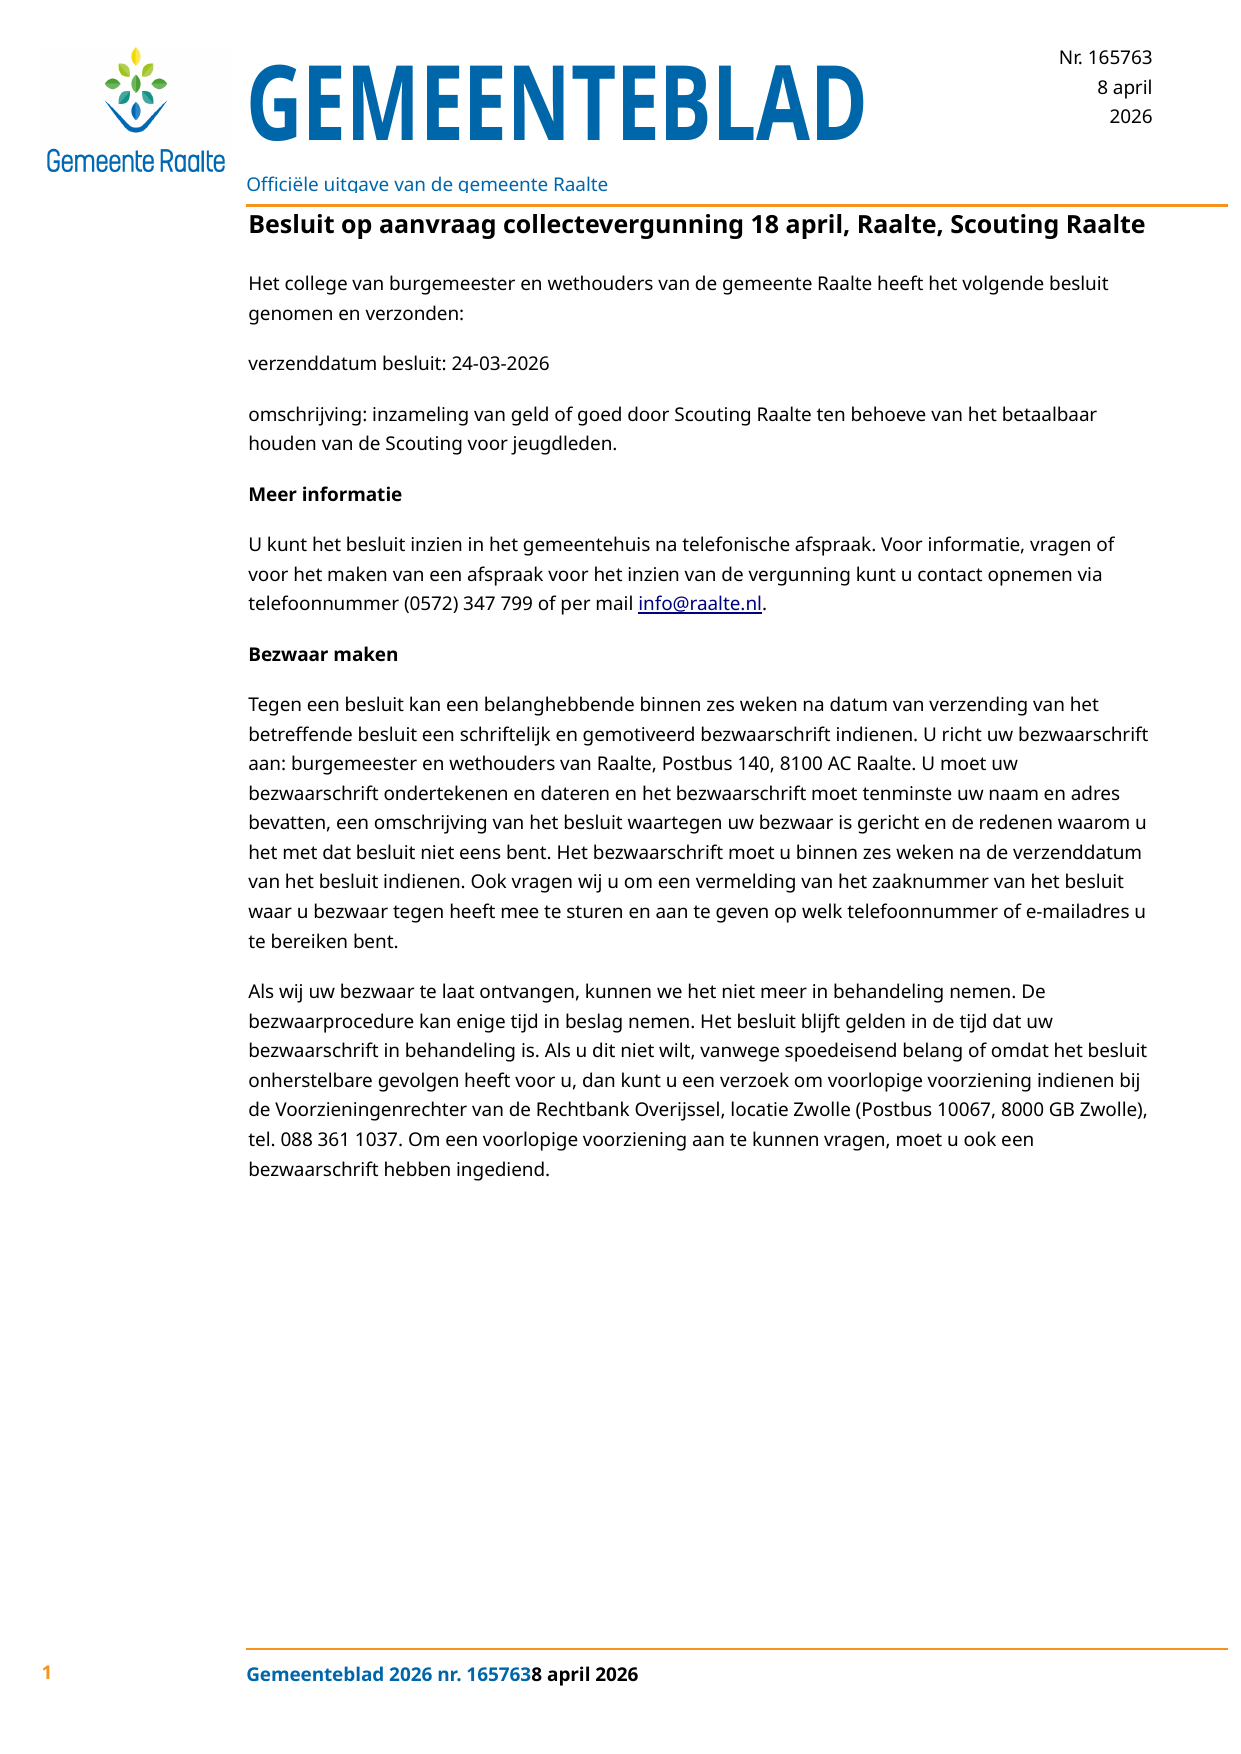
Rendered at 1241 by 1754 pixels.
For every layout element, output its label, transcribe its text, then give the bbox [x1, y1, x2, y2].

text Bezwaar maken [248, 641, 1152, 666]
text U kunt het besluit inzien in het gemeentehuis na telefonische afspraak. Voor informatie, vragen of voor het maken van een afspraak voor het inzien van de vergunning kunt u contact opnemen via telefoonnummer (0572) 347 799 of per mail info@raalte.nl. [248, 531, 1152, 616]
text Als wij uw bezwaar te laat ontvangen, kunnen we het niet meer in behandeling nemen. De bezwaarprocedure kan enige tijd in beslag nemen. Het besluit blijft gelden in de tijd dat uw bezwaarschrift in behandeling is. Als u dit niet wilt, vanwege spoedeisend belang of omdat het besluit onherstelbare gevolgen heeft voor u, dan kunt u een verzoek om voorlopige voorziening indienen bij de Voorzieningenrechter van de Rechtbank Overijssel, locatie Zwolle (Postbus 10067, 8000 GB Zwolle), tel. 088 361 1037. Om een voorlopige voorziening aan te kunnen vragen, moet u ook een bezwaarschrift hebben ingediend. [248, 978, 1152, 1181]
text omschrijving: inzameling van geld of goed door Scouting Raalte ten behoeve van het betaalbaar houden van de Scouting voor jeugdleden. [248, 401, 1152, 456]
text Het college van burgemeester en wethouders van de gemeente Raalte heeft het volgende besluit genomen en verzonden: [248, 270, 1152, 326]
text verzenddatum besluit: 24-03-2026 [248, 350, 1152, 376]
text Tegen een besluit kan een belanghebbende binnen zes weken na datum van verzending van het betreffende besluit een schriftelijk en gemotiveerd bezwaarschrift indienen. U richt uw bezwaarschrift aan: burgemeester en wethouders van Raalte, Postbus 140, 8100 AC Raalte. U moet uw bezwaarschrift ondertekenen en dateren en het bezwaarschrift moet tenminste uw naam en adres bevatten, een omschrijving van het besluit waartegen uw bezwaar is gericht en de redenen waarom u het met dat besluit niet eens bent. Het bezwaarschrift moet u binnen zes weken na de verzenddatum van het besluit indienen. Ook vragen wij u om een vermelding van het zaaknummer van het besluit waar u bezwaar tegen heeft mee te sturen en aan te geven op welk telefoonnummer of e-mailadres u te bereiken bent. [248, 691, 1152, 953]
text Besluit op aanvraag collectevergunning 18 april, Raalte, Scouting Raalte [248, 207, 1152, 241]
picture [41, 47, 231, 172]
text Meer informatie [248, 481, 1152, 506]
